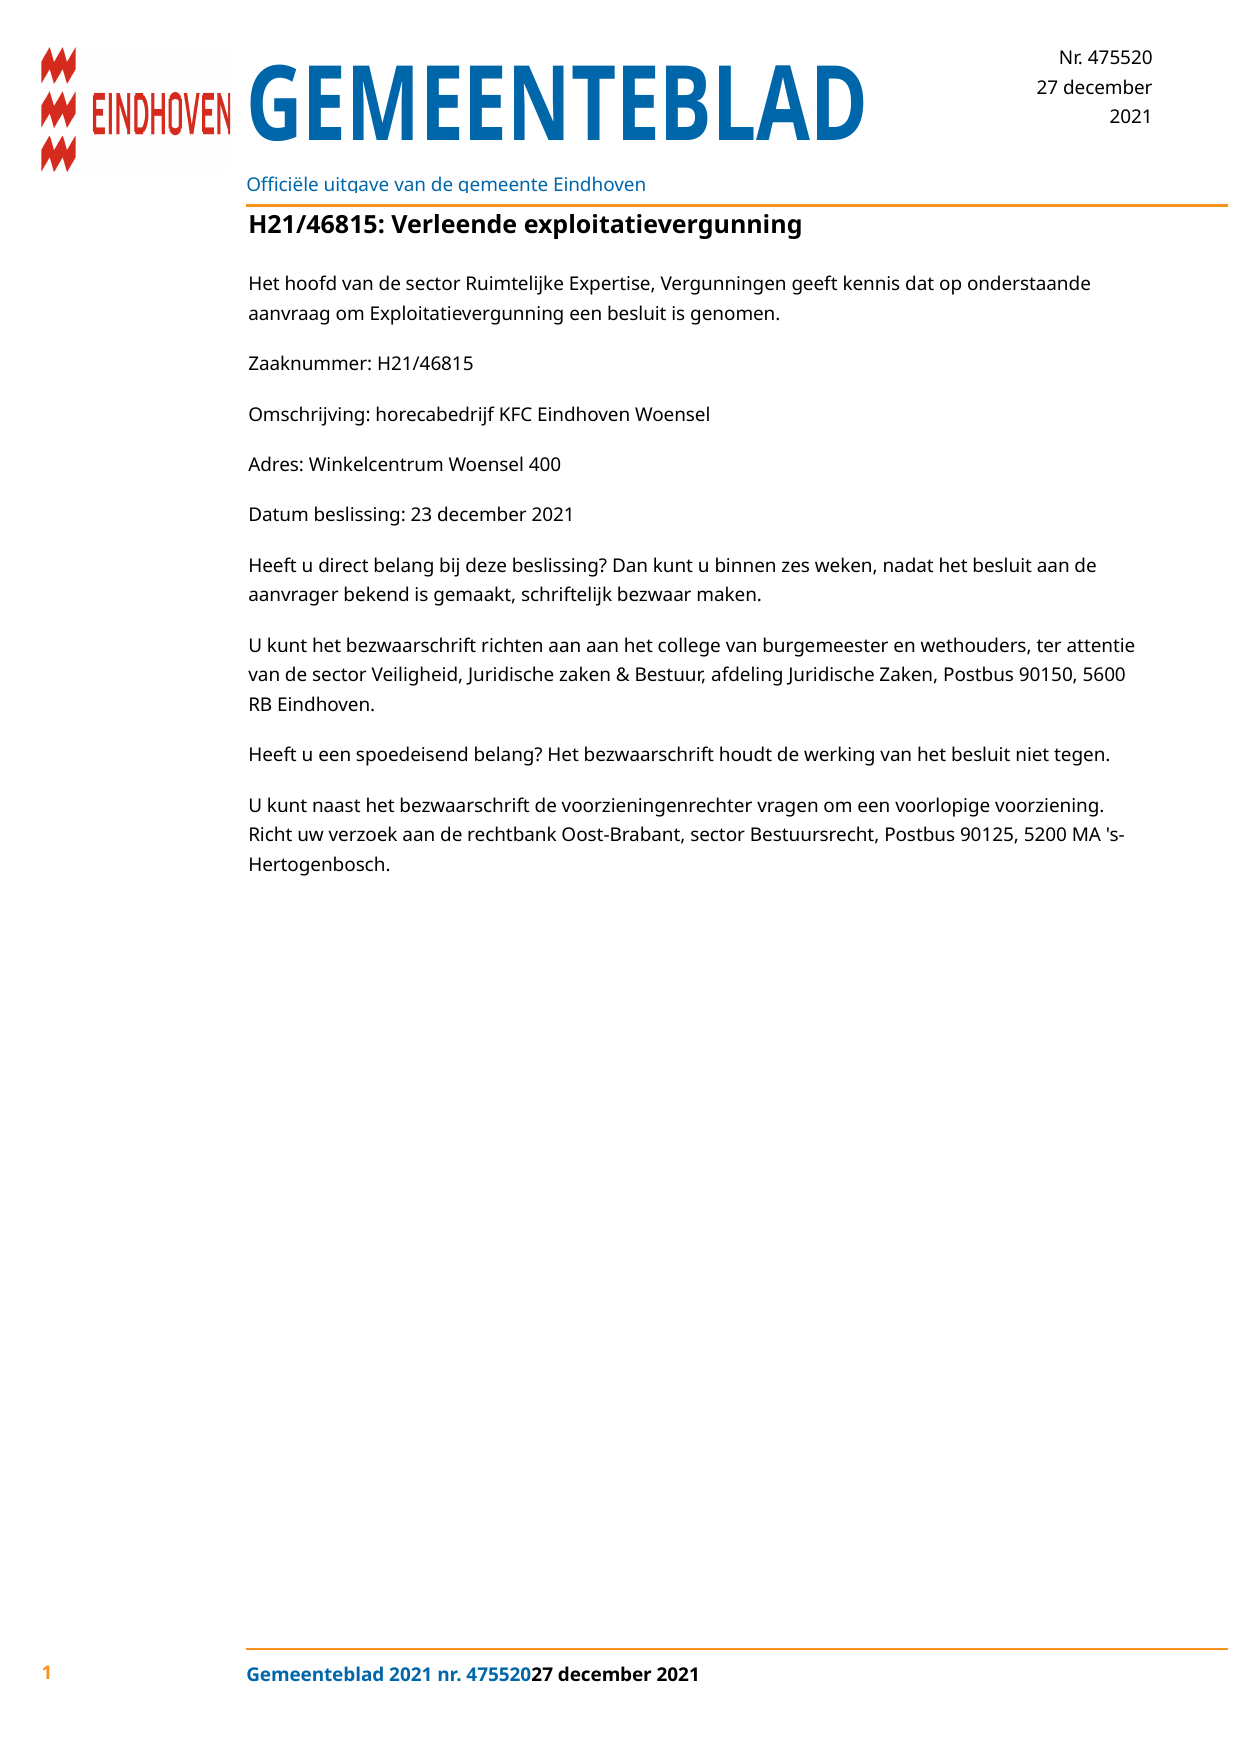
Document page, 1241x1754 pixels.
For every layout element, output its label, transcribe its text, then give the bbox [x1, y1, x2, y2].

text Heeft u een spoedeisend belang? Het bezwaarschrift houdt de werking van het besluit niet tegen. [248, 742, 1152, 767]
text Adres: Winkelcentrum Woensel 400 [248, 451, 1152, 477]
text Omschrijving: horecabedrijf KFC Eindhoven Woensel [248, 401, 1152, 426]
text Zaaknummer: H21/46815 [248, 350, 1152, 376]
text Datum beslissing: 23 december 2021 [248, 502, 1152, 527]
text Heeft u direct belang bij deze beslissing? Dan kunt u binnen zes weken, nadat het besluit aan de aanvrager bekend is gemaakt, schriftelijk bezwaar maken. [248, 552, 1152, 607]
text U kunt het bezwaarschrift richten aan aan het college van burgemeester en wethouders, ter attentie van de sector Veiligheid, Juridische zaken & Bestuur, afdeling Juridische Zaken, Postbus 90150, 5600 RB Eindhoven. [248, 632, 1152, 717]
picture [41, 47, 231, 172]
text Het hoofd van de sector Ruimtelijke Expertise, Vergunningen geeft kennis dat op onderstaande aanvraag om Exploitatievergunning een besluit is genomen. [248, 270, 1152, 326]
text H21/46815: Verleende exploitatievergunning [248, 207, 1152, 241]
text U kunt naast het bezwaarschrift de voorzieningenrechter vragen om een voorlopige voorziening. Richt uw verzoek aan de rechtbank Oost-Brabant, sector Bestuursrecht, Postbus 90125, 5200 MA 's-Hertogenbosch. [248, 792, 1152, 877]
